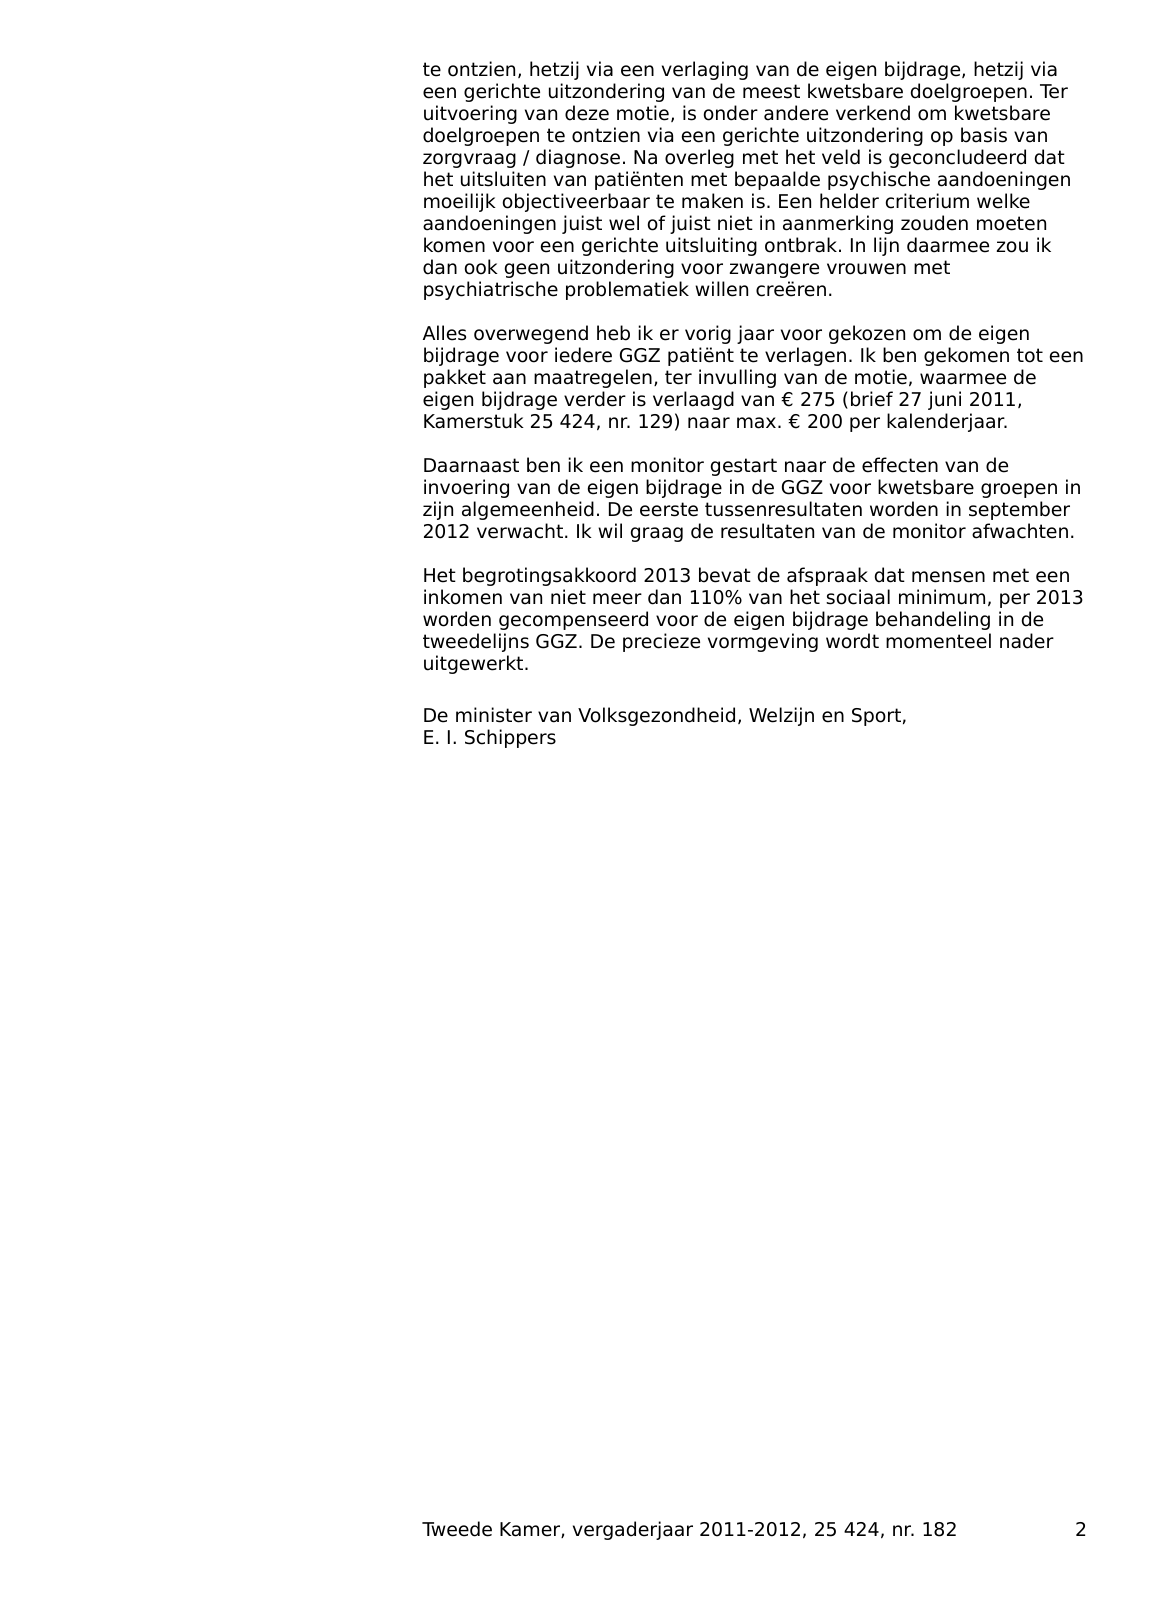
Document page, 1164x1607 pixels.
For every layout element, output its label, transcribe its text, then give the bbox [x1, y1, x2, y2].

text Daarnaast ben ik een monitor gestart naar de effecten van de invoering van de eigen bijdrage in de GGZ voor kwetsbare groepen in zijn algemeenheid. De eerste tussenresultaten worden in september 2012 verwacht. Ik wil graag de resultaten van de monitor afwachten. [422, 455, 1087, 543]
text Het begrotingsakkoord 2013 bevat de afspraak dat mensen met een inkomen van niet meer dan 110% van het sociaal minimum, per 2013 worden gecompenseerd voor de eigen bijdrage behandeling in de tweedelijns GGZ. De precieze vormgeving wordt momenteel nader uitgewerkt. [422, 565, 1087, 675]
text te ontzien, hetzij via een verlaging van de eigen bijdrage, hetzij via een gerichte uitzondering van de meest kwetsbare doelgroepen. Ter uitvoering van deze motie, is onder andere verkend om kwetsbare doelgroepen te ontzien via een gerichte uitzondering op basis van zorgvraag / diagnose. Na overleg met het veld is geconcludeerd dat het uitsluiten van patiënten met bepaalde psychische aandoeningen moeilijk objectiveerbaar te maken is. Een helder criterium welke aandoeningen juist wel of juist niet in aanmerking zouden moeten komen voor een gerichte uitsluiting ontbrak. In lijn daarmee zou ik dan ook geen uitzondering voor zwangere vrouwen met psychiatrische problematiek willen creëren. [422, 59, 1087, 301]
text Alles overwegend heb ik er vorig jaar voor gekozen om de eigen bijdrage voor iedere GGZ patiënt te verlagen. Ik ben gekomen tot een pakket aan maatregelen, ter invulling van de motie, waarmee de eigen bijdrage verder is verlaagd van € 275 (brief 27 juni 2011, Kamerstuk 25 424, nr. 129) naar max. € 200 per kalenderjaar. [422, 323, 1087, 433]
text De minister van Volksgezondheid, Welzijn en Sport, E. I. Schippers [422, 705, 1087, 749]
